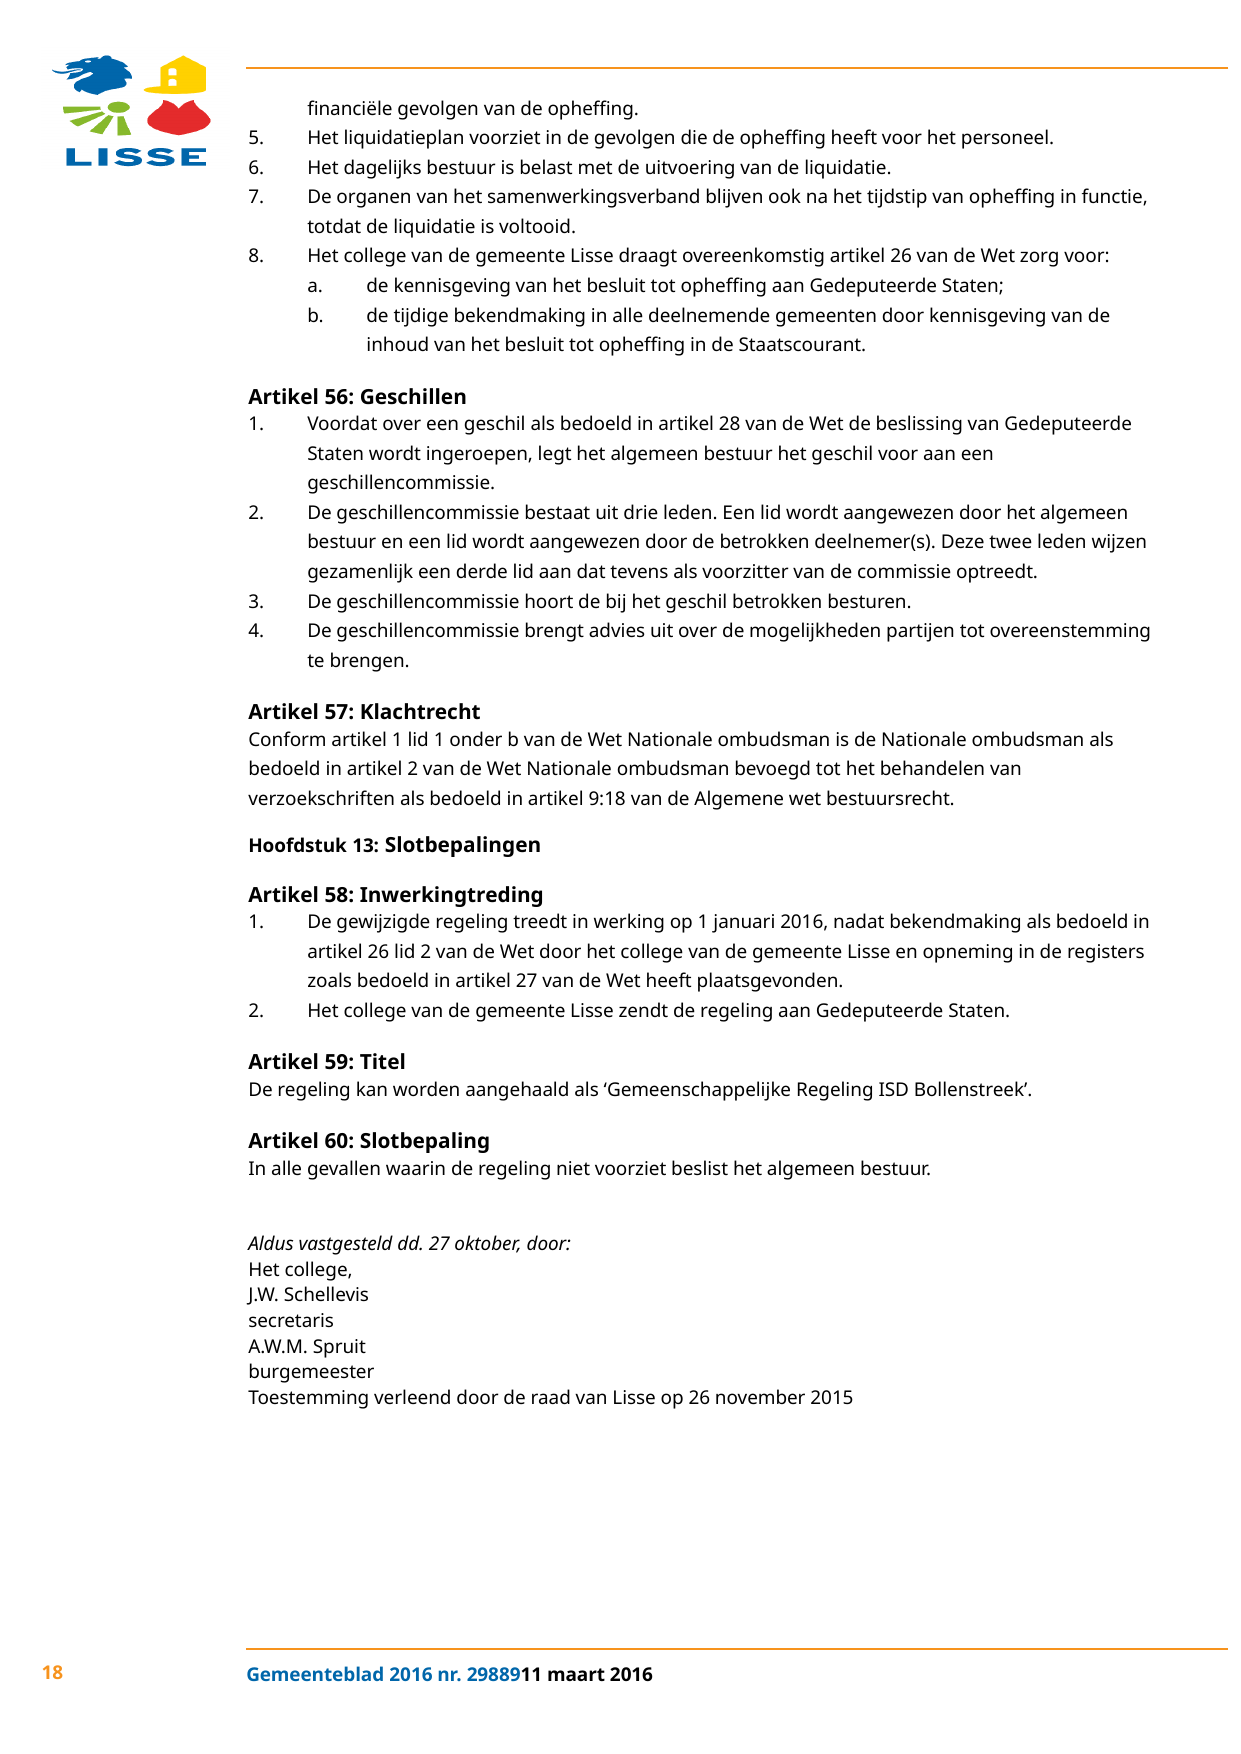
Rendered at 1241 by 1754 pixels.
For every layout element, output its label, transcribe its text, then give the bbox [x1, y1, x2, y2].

text In alle gevallen waarin de regeling niet voorziet beslist het algemeen bestuur. [248, 1155, 1152, 1181]
list De gewijzigde regeling treedt in werking op 1 januari 2016, nadat bekendmaking als bedoeld in artikel 26 lid 2 van de Wet door het college van de gemeente Lisse en opneming in de registers zoals bedoeld in artikel 27 van de Wet heeft plaatsgevonden. [248, 908, 1152, 993]
list De geschillencommissie bestaat uit drie leden. Een lid wordt aangewezen door het algemeen bestuur en een lid wordt aangewezen door de betrokken deelnemer(s). Deze twee leden wijzen gezamenlijk een derde lid aan dat tevens als voorzitter van de commissie optreedt. [248, 499, 1152, 584]
text J.W. Schellevis [248, 1281, 1152, 1307]
text Artikel 58: Inwerkingtreding [248, 880, 1152, 908]
text Het college, [248, 1256, 1152, 1281]
text Artikel 59: Titel [248, 1047, 1152, 1076]
text Artikel 60: Slotbepaling [248, 1126, 1152, 1155]
list de tijdige bekendmaking in alle deelnemende gemeenten door kennisgeving van de inhoud van het besluit tot opheffing in de Staatscourant. [307, 302, 1152, 357]
list financiële gevolgen van de opheffing. [248, 95, 1152, 121]
text burgemeester [248, 1359, 1152, 1384]
list Het dagelijks bestuur is belast met de uitvoering van de liquidatie. [248, 154, 1152, 180]
list De geschillencommissie hoort de bij het geschil betrokken besturen. [248, 588, 1152, 613]
list Het liquidatieplan voorziet in de gevolgen die de opheffing heeft voor het personeel. [248, 124, 1152, 150]
text Artikel 56: Geschillen [248, 382, 1152, 410]
list De organen van het samenwerkingsverband blijven ook na het tijdstip van opheffing in functie, totdat de liquidatie is voltooid. [248, 183, 1152, 239]
list De geschillencommissie brengt advies uit over de mogelijkheden partijen tot overeenstemming te brengen. [248, 617, 1152, 673]
text Artikel 57: Klachtrecht [248, 697, 1152, 726]
text Aldus vastgesteld dd. 27 oktober, door: [248, 1230, 1152, 1256]
list Het college van de gemeente Lisse zendt de regeling aan Gedeputeerde Staten. [248, 997, 1152, 1023]
text secretaris [248, 1307, 1152, 1333]
list Voordat over een geschil als bedoeld in artikel 28 van de Wet de beslissing van Gedeputeerde Staten wordt ingeroepen, legt het algemeen bestuur het geschil voor aan een geschillencommissie. [248, 410, 1152, 495]
text Hoofdstuk 13: Slotbepalingen [248, 831, 1152, 859]
text De regeling kan worden aangehaald als ‘Gemeenschappelijke Regeling ISD Bollenstreek’. [248, 1076, 1152, 1102]
list de kennisgeving van het besluit tot opheffing aan Gedeputeerde Staten; [307, 272, 1152, 298]
text A.W.M. Spruit [248, 1333, 1152, 1359]
text Toestemming verleend door de raad van Lisse op 26 november 2015 [248, 1384, 1152, 1410]
text Conform artikel 1 lid 1 onder b van de Wet Nationale ombudsman is de Nationale ombudsman als bedoeld in artikel 2 van de Wet Nationale ombudsman bevoegd tot het behandelen van verzoekschriften als bedoeld in artikel 9:18 van de Algemene wet bestuursrecht. [248, 726, 1152, 811]
picture [41, 47, 231, 172]
list Het college van de gemeente Lisse draagt overeenkomstig artikel 26 van de Wet zorg voor: [248, 243, 1152, 268]
